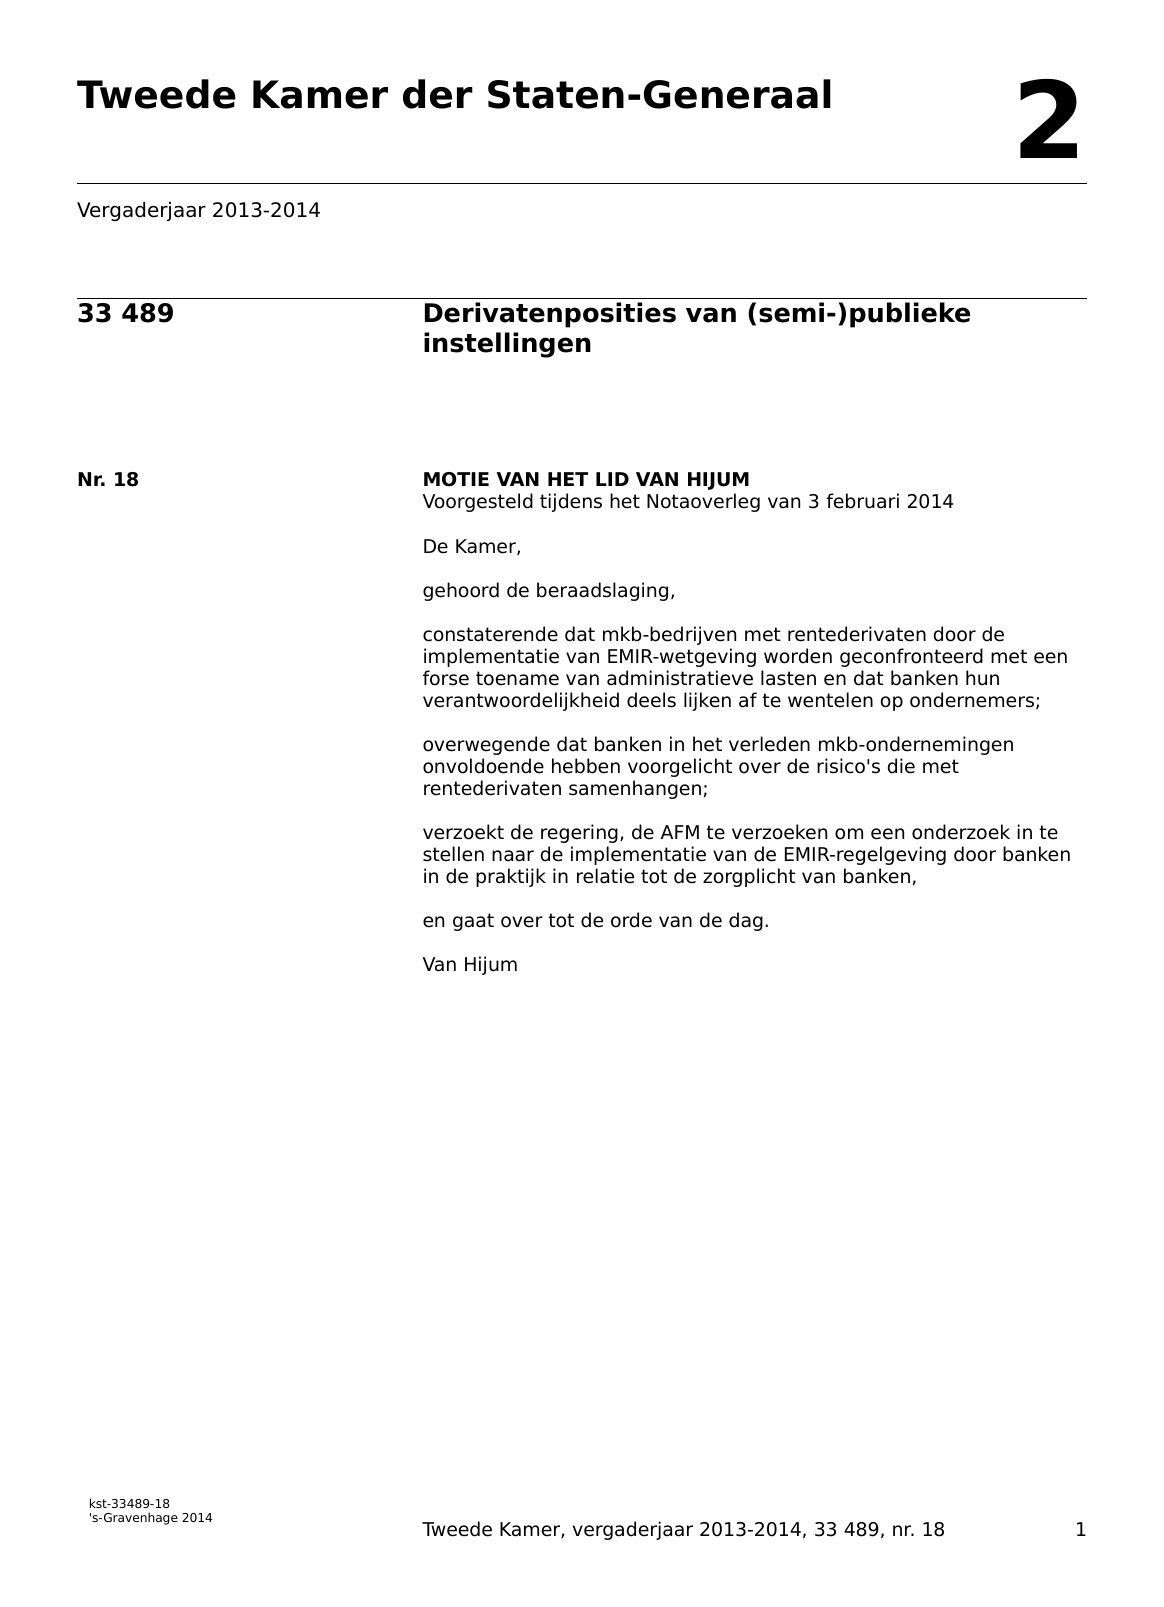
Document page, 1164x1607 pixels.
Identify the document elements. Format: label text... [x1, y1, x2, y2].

subtitle Nr. 18 MOTIE VAN HET LID VAN HIJUM [77, 469, 1087, 491]
table_cell Vergaderjaar 2013-2014 [77, 184, 1087, 298]
text overwegende dat banken in het verleden mkb-ondernemingen onvoldoende hebben voorgelicht over de risico's die met rentederivaten samenhangen; [422, 734, 1087, 800]
text Van Hijum [422, 954, 1087, 976]
table_header Tweede Kamer der Staten-Generaal [77, 59, 886, 183]
text constaterende dat mkb-bedrijven met rentederivaten door de implementatie van EMIR-wetgeving worden geconfronteerd met een forse toename van administratieve lasten en dat banken hun verantwoordelijkheid deels lijken af te wentelen op ondernemers; [422, 624, 1087, 712]
text kst-33489-18 [88, 1497, 323, 1511]
text De Kamer, [422, 536, 1087, 557]
subtitle 33 489 Derivatenposities van (semi-)publieke instellingen [77, 299, 1087, 358]
text 's-Gravenhage 2014 [88, 1511, 323, 1525]
table_header 2 [886, 59, 1087, 183]
text gehoord de beraadslaging, [422, 580, 1087, 602]
text en gaat over tot de orde van de dag. [422, 910, 1087, 932]
text Voorgesteld tijdens het Notaoverleg van 3 februari 2014 [422, 491, 1087, 513]
text verzoekt de regering, de AFM te verzoeken om een onderzoek in te stellen naar de implementatie van de EMIR-regelgeving door banken in de praktijk in relatie tot de zorgplicht van banken, [422, 822, 1087, 888]
